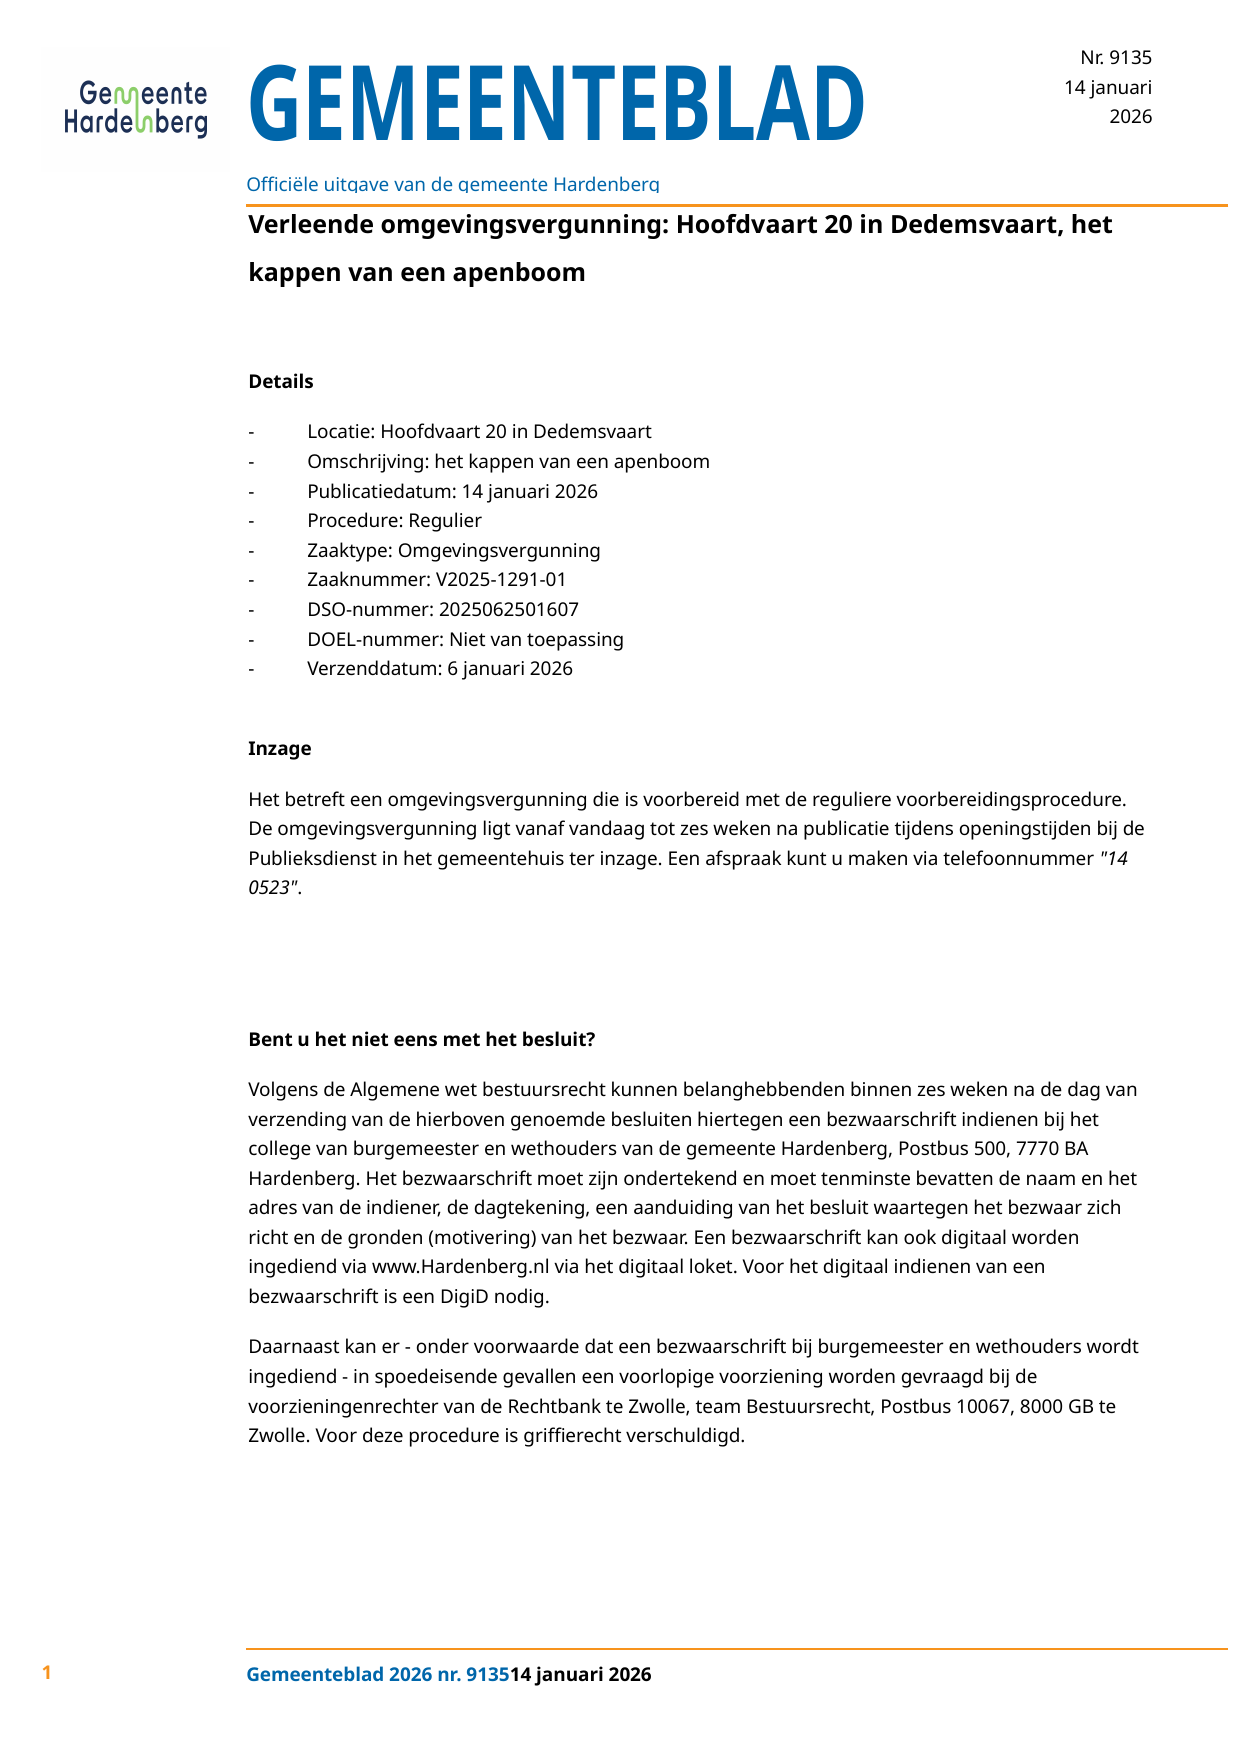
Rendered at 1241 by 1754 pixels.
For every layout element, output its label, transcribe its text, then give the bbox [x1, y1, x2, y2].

text Bent u het niet eens met het besluit? [248, 1026, 1152, 1052]
list Zaaktype: Omgevingsvergunning [248, 537, 1152, 563]
list DOEL-nummer: Niet van toepassing [248, 626, 1152, 652]
list Locatie: Hoofdvaart 20 in Dedemsvaart [248, 419, 1152, 444]
text Verleende omgevingsvergunning: Hoofdvaart 20 in Dedemsvaart, het kappen van een apenboom [248, 207, 1152, 288]
list Publicatiedatum: 14 januari 2026 [248, 478, 1152, 504]
list DSO-nummer: 2025062501607 [248, 596, 1152, 622]
text Het betreft een omgevingsvergunning die is voorbereid met de reguliere voorbereidingsprocedure. De omgevingsvergunning ligt vanaf vandaag tot zes weken na publicatie tijdens openingstijden bij de Publieksdienst in het gemeentehuis ter inzage. Een afspraak kunt u maken via telefoonnummer "14 0523". [248, 786, 1152, 900]
list Zaaknummer: V2025-1291-01 [248, 567, 1152, 592]
list Procedure: Regulier [248, 507, 1152, 533]
list Verzenddatum: 6 januari 2026 [248, 655, 1152, 681]
list Omschrijving: het kappen van een apenboom [248, 448, 1152, 474]
picture [41, 47, 231, 172]
text Details [248, 368, 1152, 394]
text Daarnaast kan er - onder voorwaarde dat een bezwaarschrift bij burgemeester en wethouders wordt ingediend - in spoedeisende gevallen een voorlopige voorziening worden gevraagd bij de voorzieningenrechter van de Rechtbank te Zwolle, team Bestuursrecht, Postbus 10067, 8000 GB te Zwolle. Voor deze procedure is griffierecht verschuldigd. [248, 1334, 1152, 1448]
text Volgens de Algemene wet bestuursrecht kunnen belanghebbenden binnen zes weken na de dag van verzending van de hierboven genoemde besluiten hiertegen een bezwaarschrift indienen bij het college van burgemeester en wethouders van de gemeente Hardenberg, Postbus 500, 7770 BA Hardenberg. Het bezwaarschrift moet zijn ondertekend en moet tenminste bevatten de naam en het adres van de indiener, de dagtekening, een aanduiding van het besluit waartegen het bezwaar zich richt en de gronden (motivering) van het bezwaar. Een bezwaarschrift kan ook digitaal worden ingediend via www.Hardenberg.nl via het digitaal loket. Voor het digitaal indienen van een bezwaarschrift is een DigiD nodig. [248, 1076, 1152, 1309]
text Inzage [248, 735, 1152, 761]
